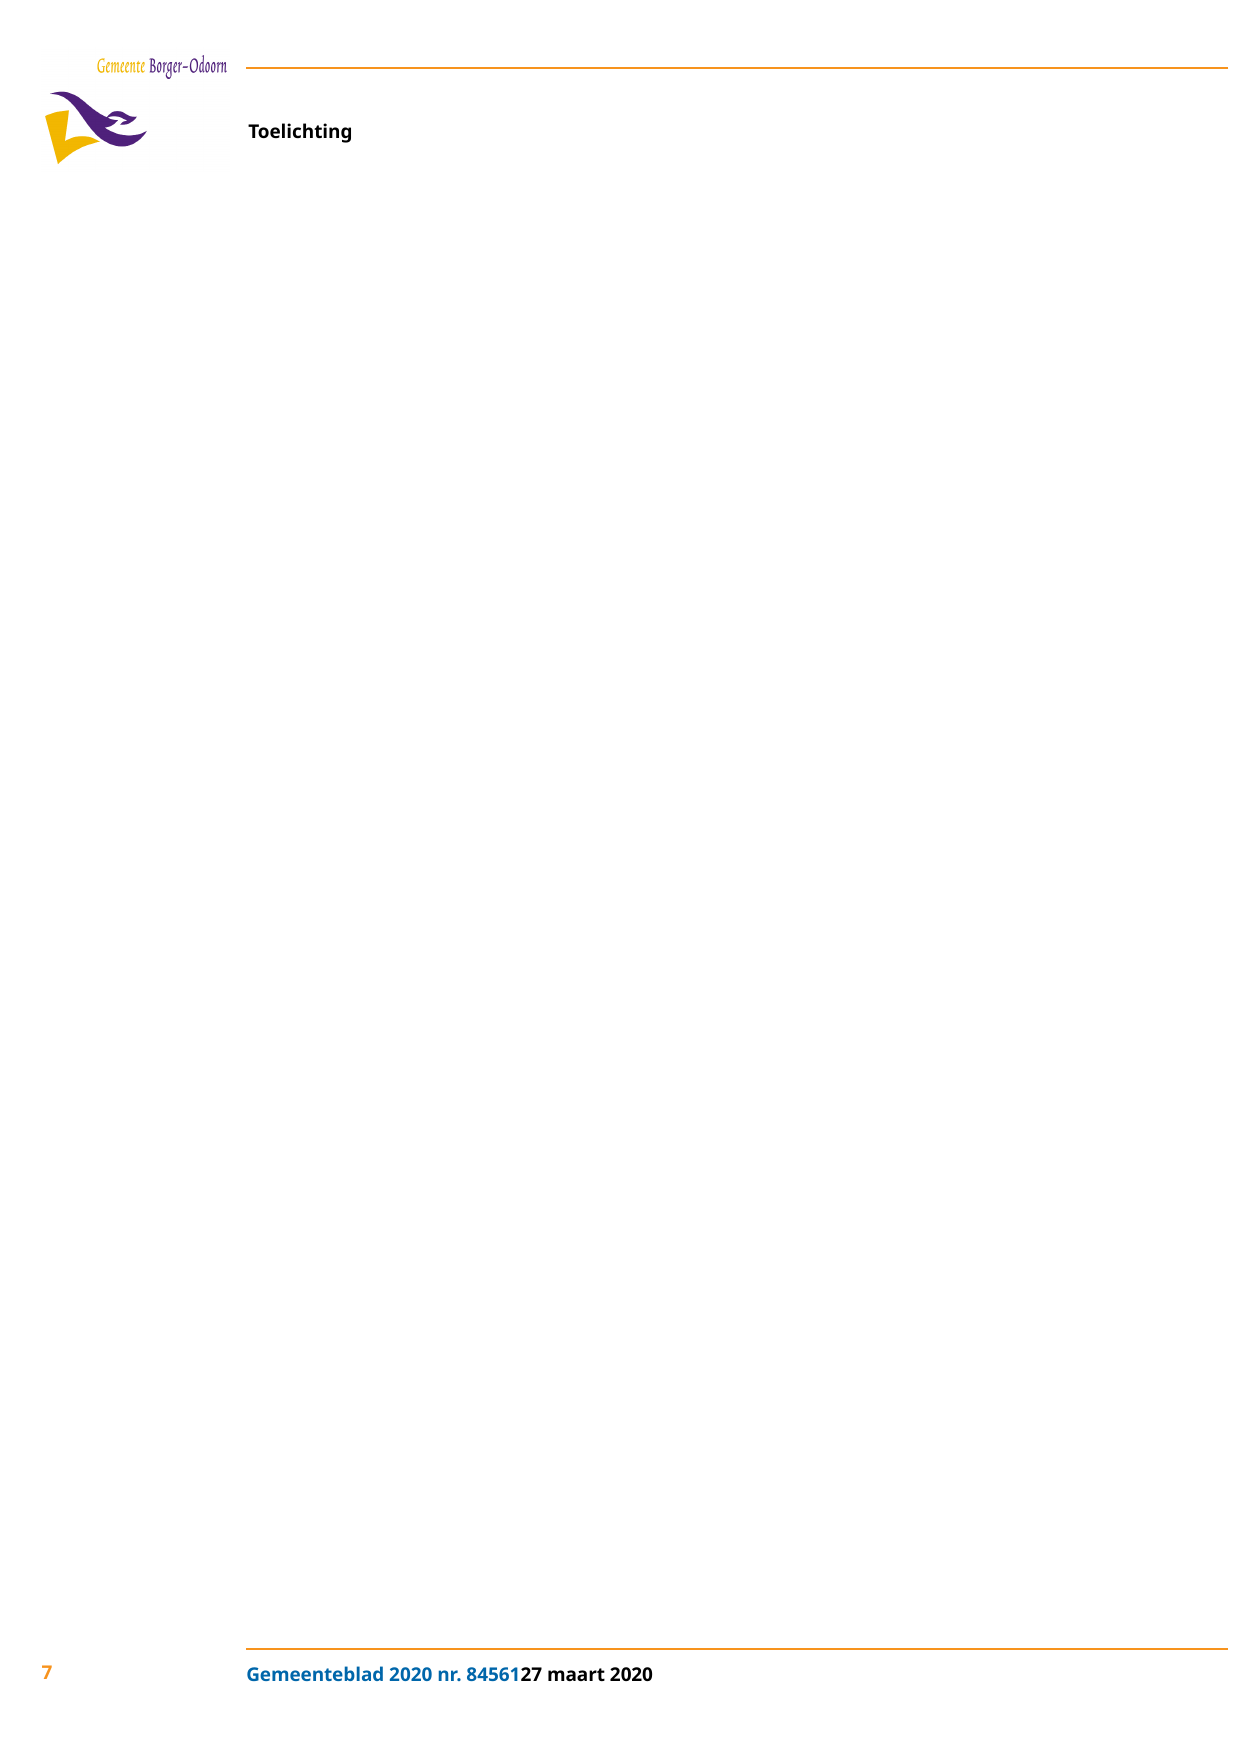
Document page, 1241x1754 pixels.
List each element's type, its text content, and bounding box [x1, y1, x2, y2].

text Toelichting [248, 116, 1152, 144]
picture [41, 47, 231, 172]
